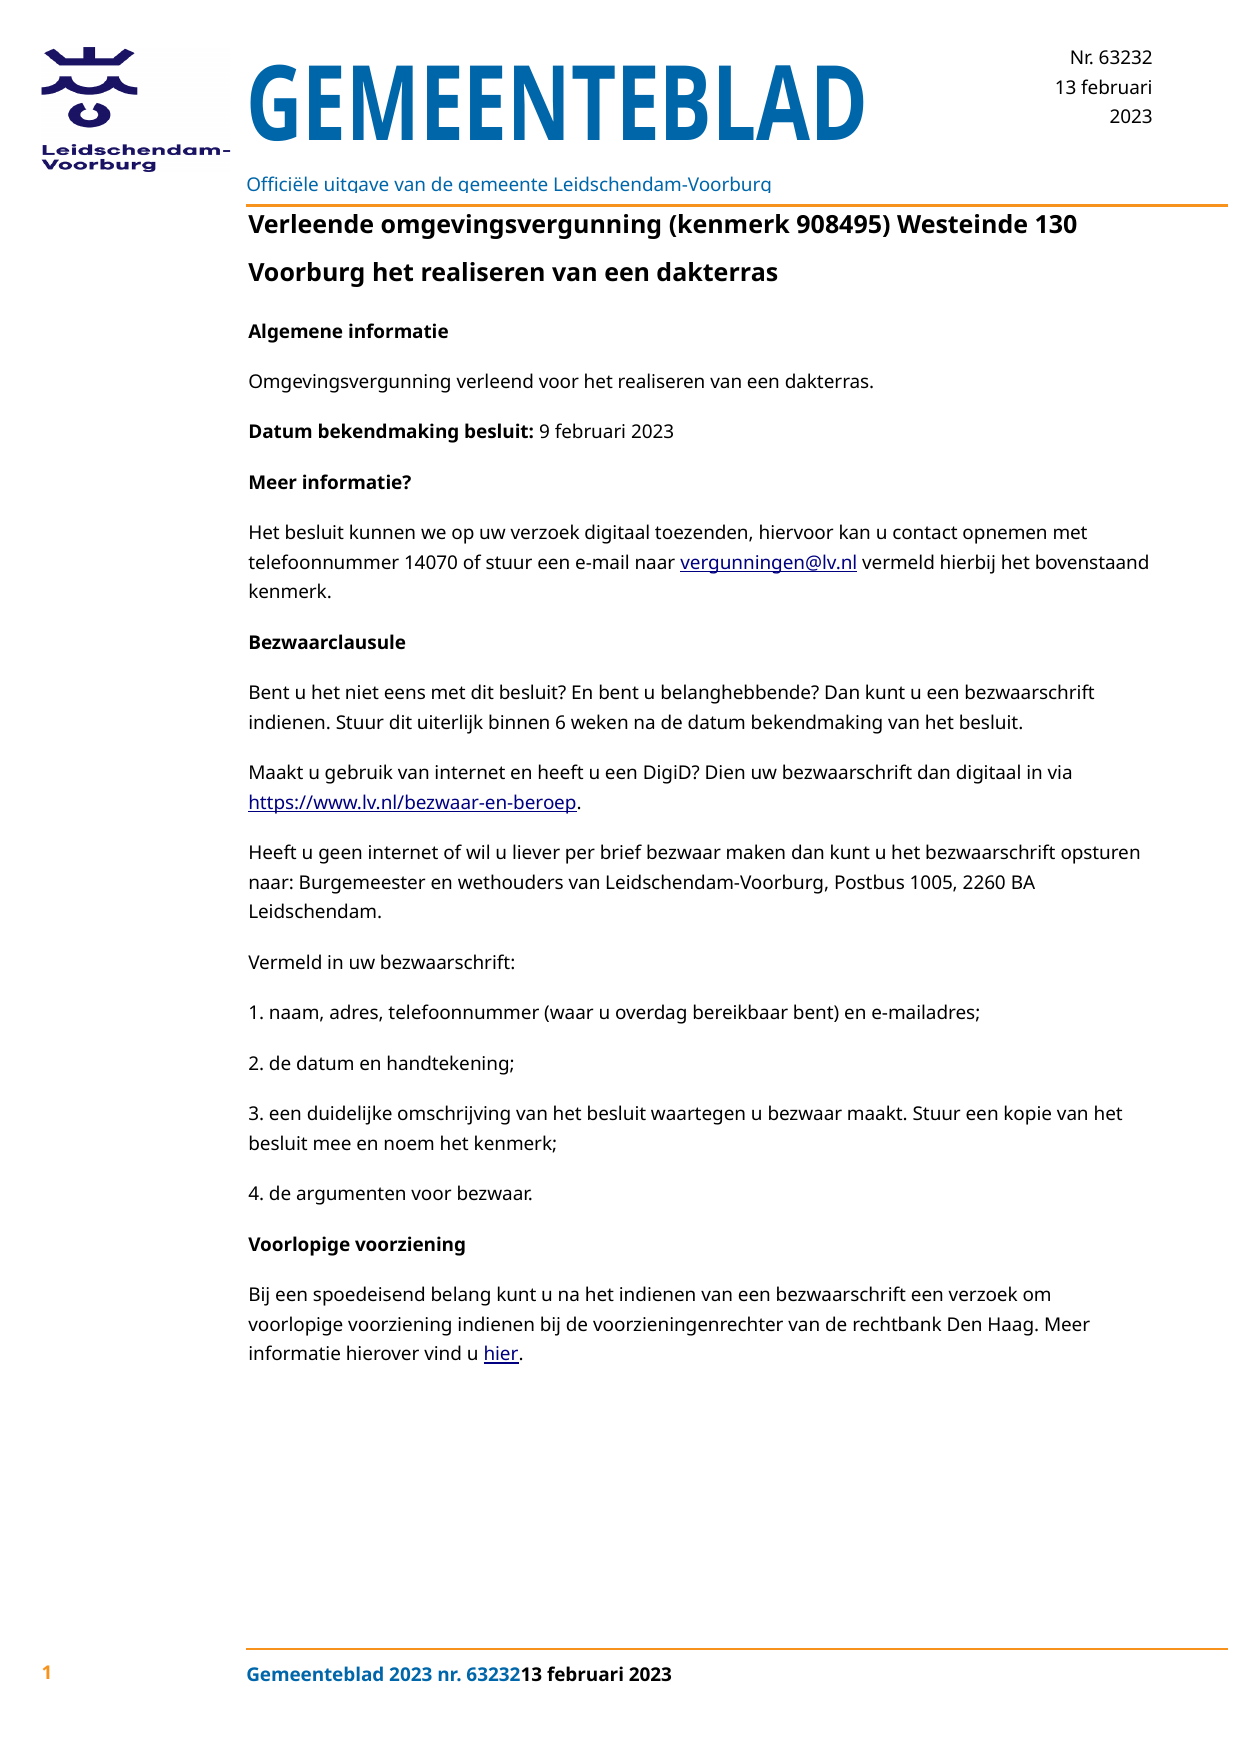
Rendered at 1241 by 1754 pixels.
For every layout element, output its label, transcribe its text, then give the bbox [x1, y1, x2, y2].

text Bent u het niet eens met dit besluit? En bent u belanghebbende? Dan kunt u een bezwaarschrift indienen. Stuur dit uiterlijk binnen 6 weken na de datum bekendmaking van het besluit. [248, 679, 1152, 735]
text Het besluit kunnen we op uw verzoek digitaal toezenden, hiervoor kan u contact opnemen met telefoonnummer 14070 of stuur een e-mail naar vergunningen@lv.nl vermeld hierbij het bovenstaand kenmerk. [248, 519, 1152, 604]
text 1. naam, adres, telefoonnummer (waar u overdag bereikbaar bent) en e-mailadres; [248, 999, 1152, 1025]
text Heeft u geen internet of wil u liever per brief bezwaar maken dan kunt u het bezwaarschrift opsturen naar: Burgemeester en wethouders van Leidschendam-Voorburg, Postbus 1005, 2260 BA Leidschendam. [248, 839, 1152, 924]
text Algemene informatie [248, 318, 1152, 344]
text Voorlopige voorziening [248, 1231, 1152, 1257]
text Verleende omgevingsvergunning (kenmerk 908495) Westeinde 130 Voorburg het realiseren van een dakterras [248, 207, 1152, 288]
picture [41, 47, 231, 172]
text Vermeld in uw bezwaarschrift: [248, 949, 1152, 975]
text 4. de argumenten voor bezwaar. [248, 1180, 1152, 1206]
text Datum bekendmaking besluit: 9 februari 2023 [248, 419, 1152, 444]
text 3. een duidelijke omschrijving van het besluit waartegen u bezwaar maakt. Stuur een kopie van het besluit mee en noem het kenmerk; [248, 1100, 1152, 1156]
text Bezwaarclausule [248, 629, 1152, 655]
text Maakt u gebruik van internet en heeft u een DigiD? Dien uw bezwaarschrift dan digitaal in via https://www.lv.nl/bezwaar-en-beroep. [248, 759, 1152, 815]
text Omgevingsvergunning verleend voor het realiseren van een dakterras. [248, 368, 1152, 394]
text Meer informatie? [248, 469, 1152, 495]
text Bij een spoedeisend belang kunt u na het indienen van een bezwaarschrift een verzoek om voorlopige voorziening indienen bij de voorzieningenrechter van de rechtbank Den Haag. Meer informatie hierover vind u hier. [248, 1281, 1152, 1366]
text 2. de datum en handtekening; [248, 1050, 1152, 1076]
